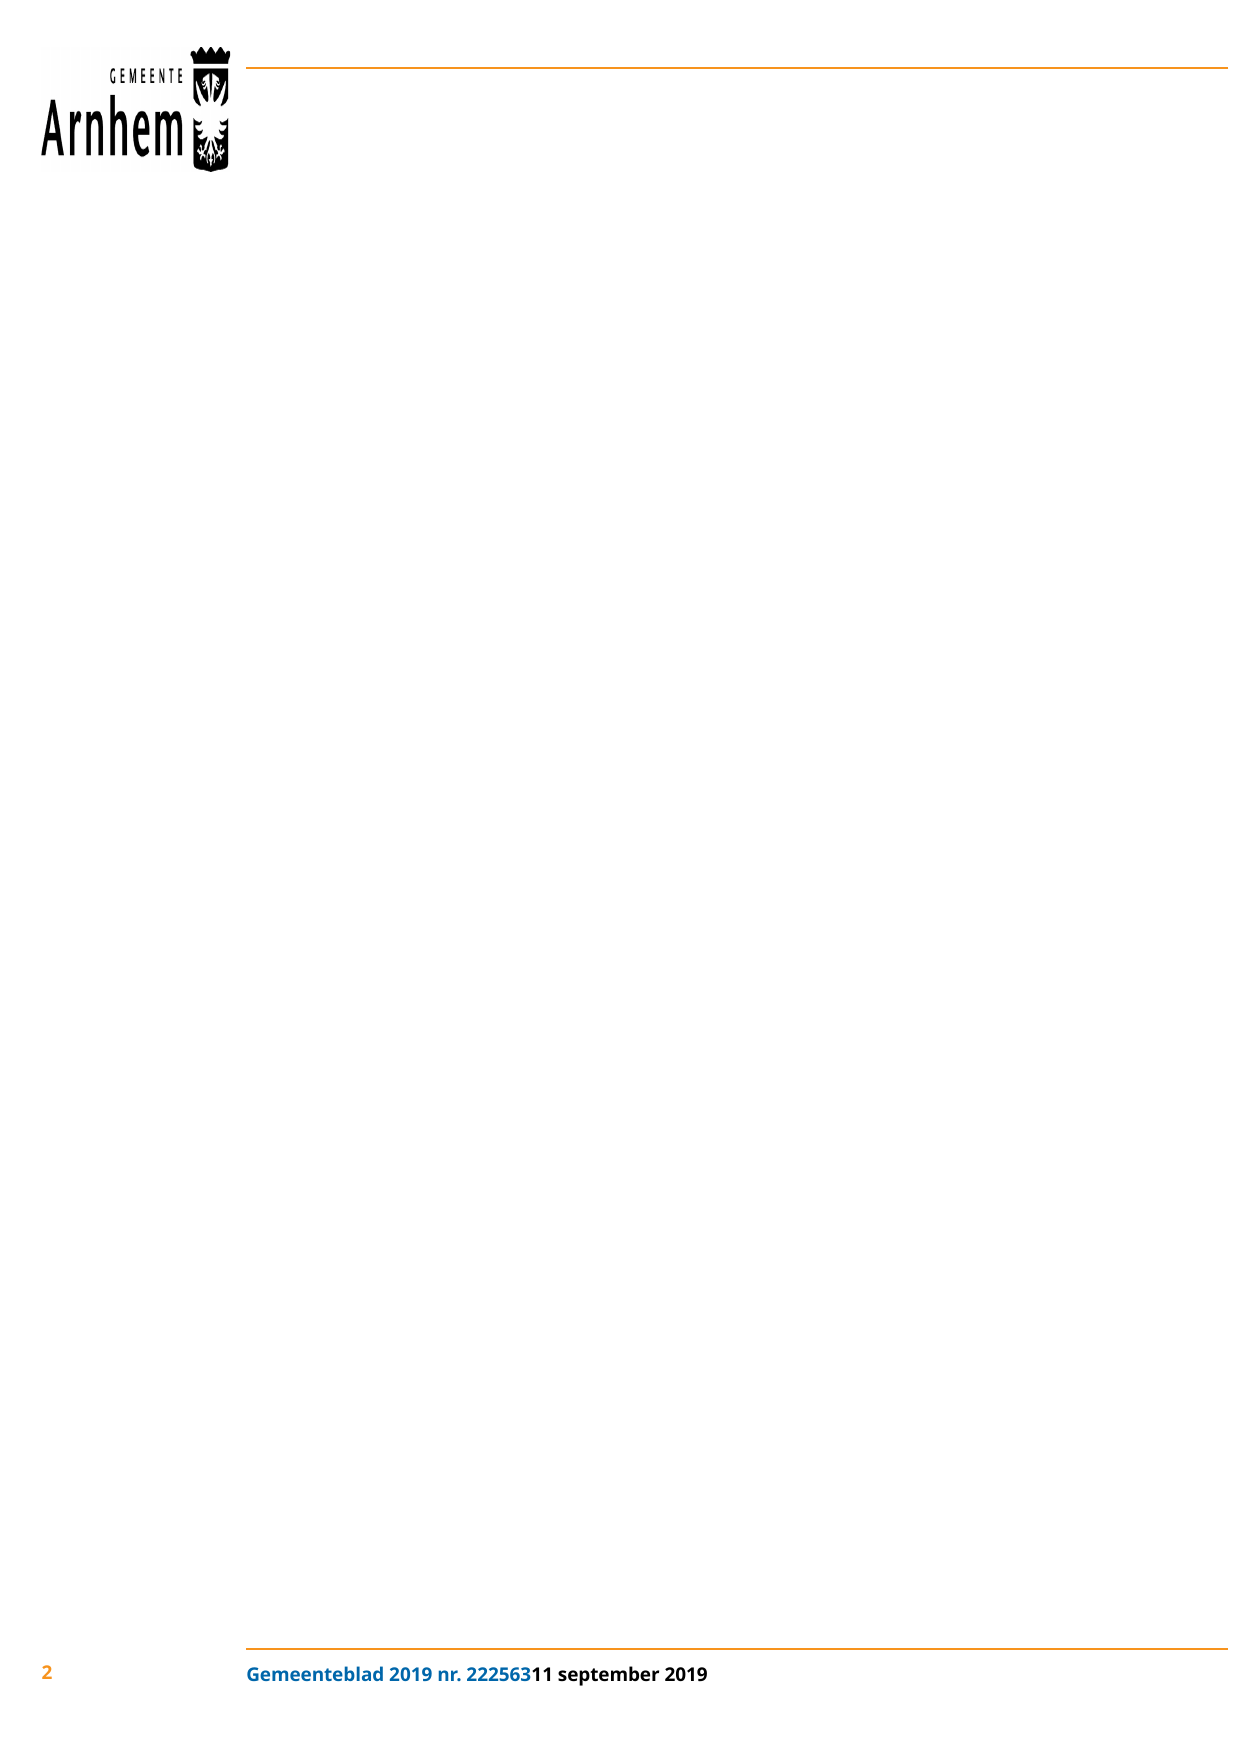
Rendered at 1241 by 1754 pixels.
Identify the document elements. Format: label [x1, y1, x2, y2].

picture [41, 47, 231, 172]
